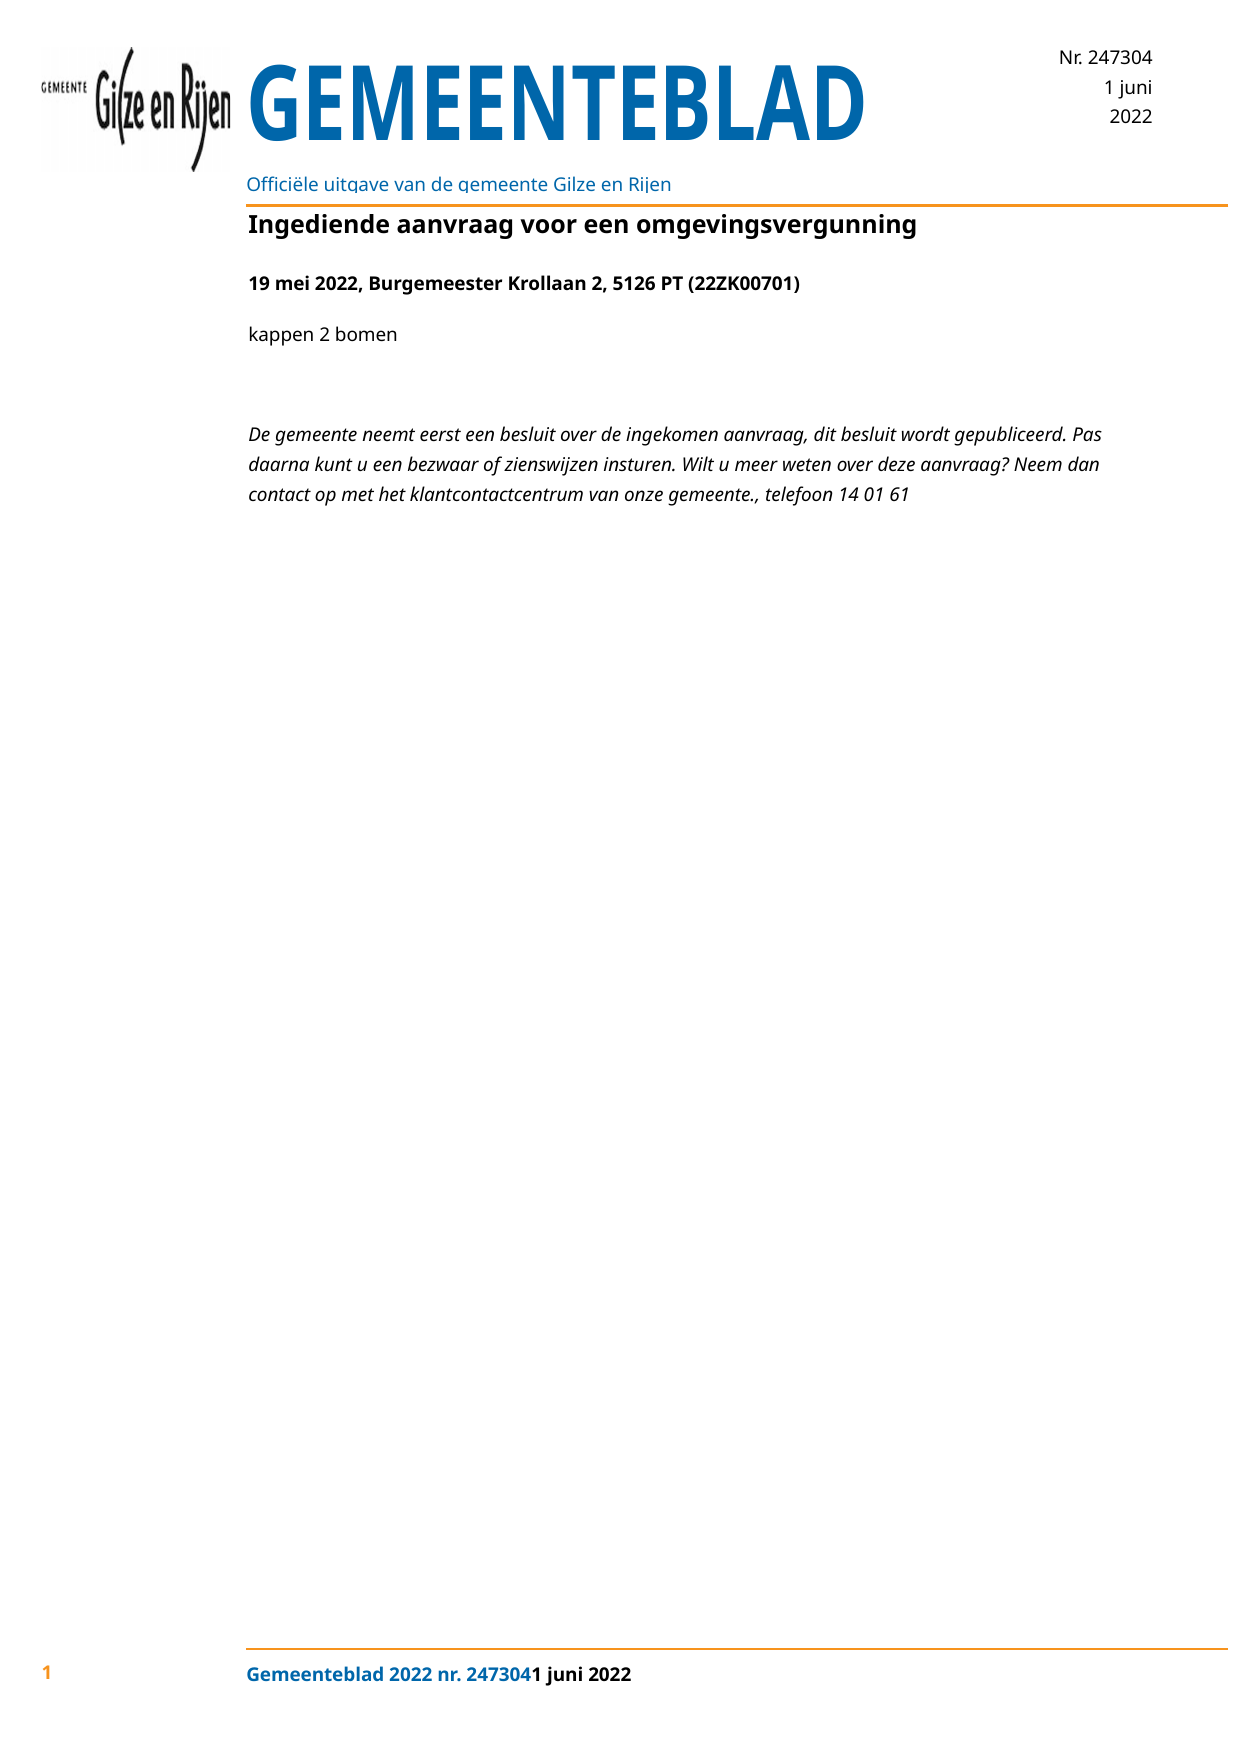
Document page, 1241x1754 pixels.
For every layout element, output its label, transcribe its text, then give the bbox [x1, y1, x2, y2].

text 19 mei 2022, Burgemeester Krollaan 2, 5126 PT (22ZK00701) [248, 270, 1152, 296]
text kappen 2 bomen [248, 321, 1152, 346]
picture [41, 47, 231, 172]
text Ingediende aanvraag voor een omgevingsvergunning [248, 207, 1152, 241]
text De gemeente neemt eerst een besluit over de ingekomen aanvraag, dit besluit wordt gepubliceerd. Pas daarna kunt u een bezwaar of zienswijzen insturen. Wilt u meer weten over deze aanvraag? Neem dan contact op met het klantcontactcentrum van onze gemeente., telefoon 14 01 61 [248, 422, 1152, 506]
